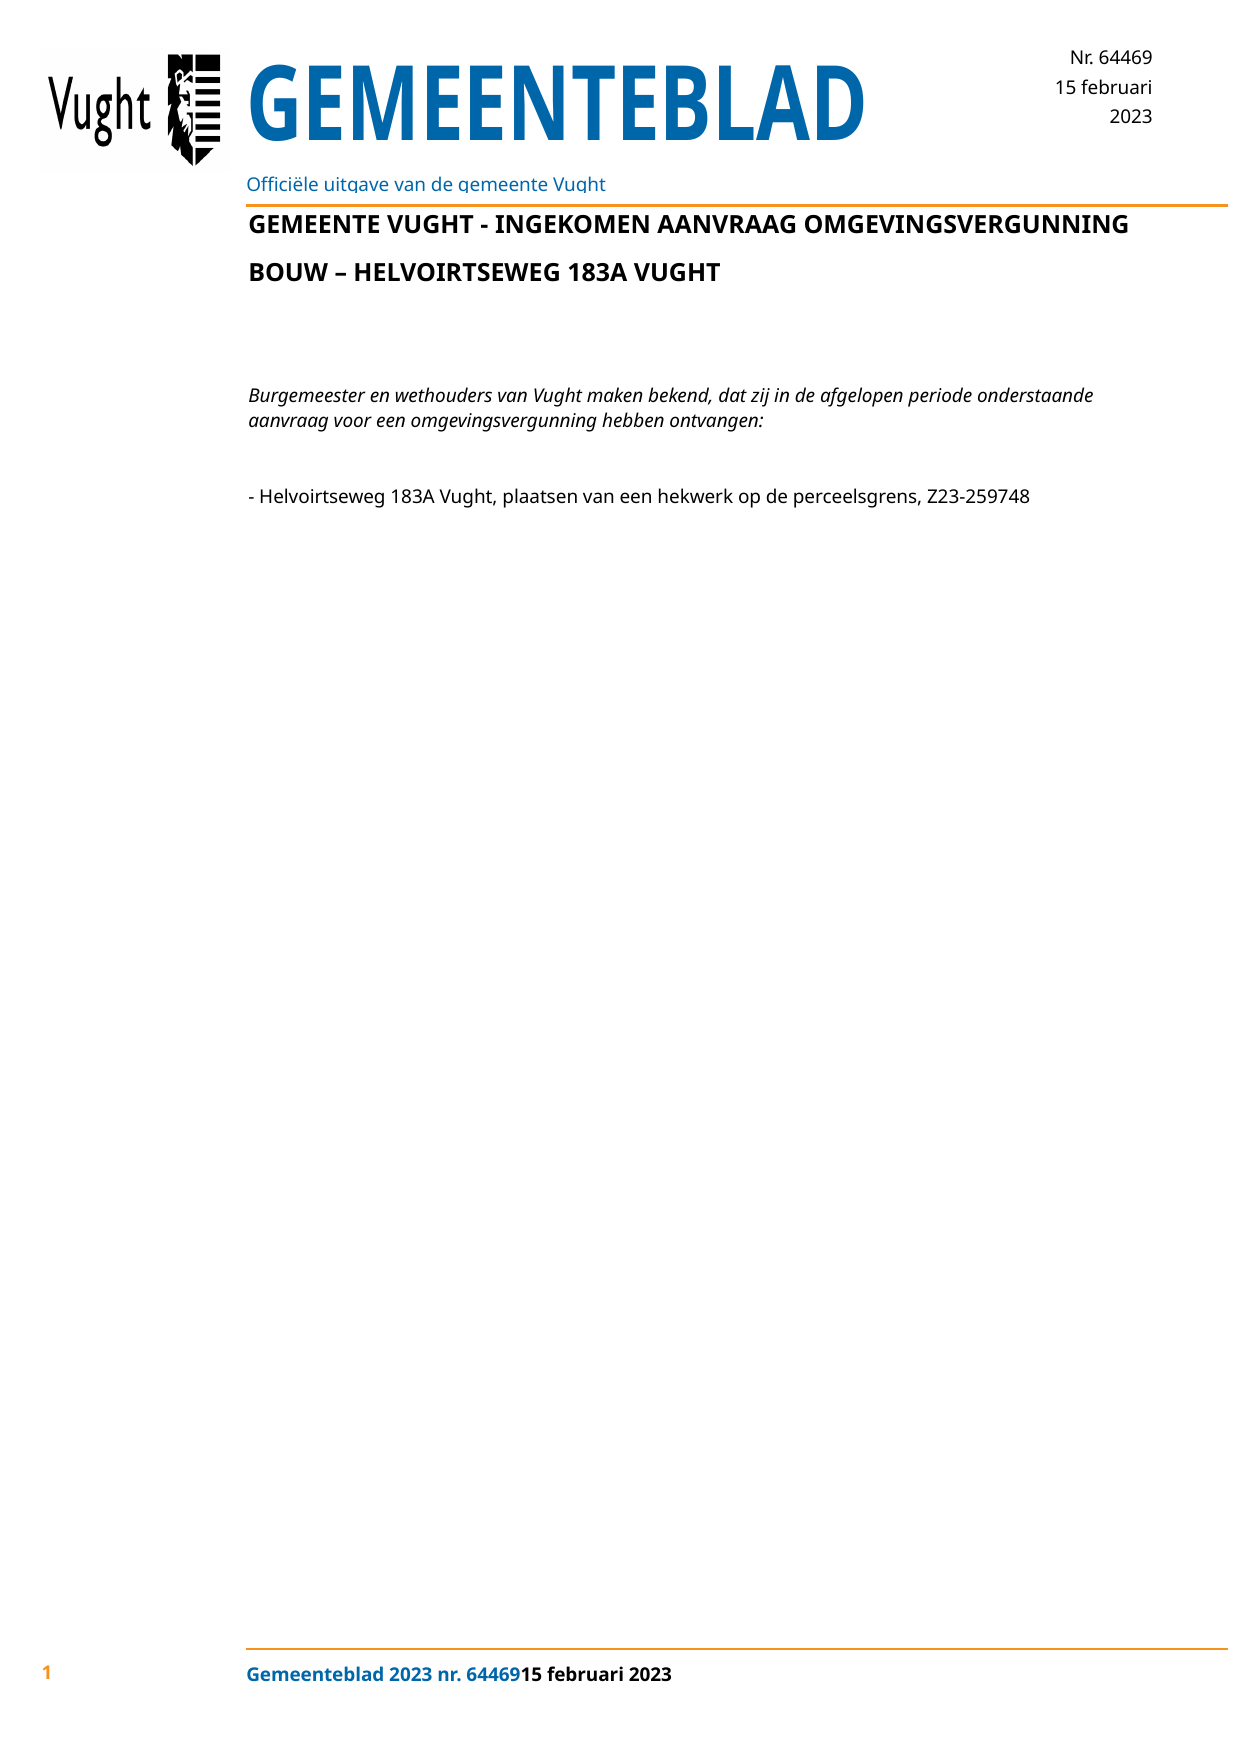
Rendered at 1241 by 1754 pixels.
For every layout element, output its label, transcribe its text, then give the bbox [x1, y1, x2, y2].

text Burgemeester en wethouders van Vught maken bekend, dat zij in de afgelopen periode onderstaande aanvraag voor een omgevingsvergunning hebben ontvangen: [248, 382, 1152, 433]
picture [41, 47, 231, 172]
text - Helvoirtseweg 183A Vught, plaatsen van een hekwerk op de perceelsgrens, Z23-259748 [248, 484, 1152, 509]
text GEMEENTE VUGHT - INGEKOMEN AANVRAAG OMGEVINGSVERGUNNING BOUW – HELVOIRTSEWEG 183A VUGHT [248, 207, 1152, 288]
